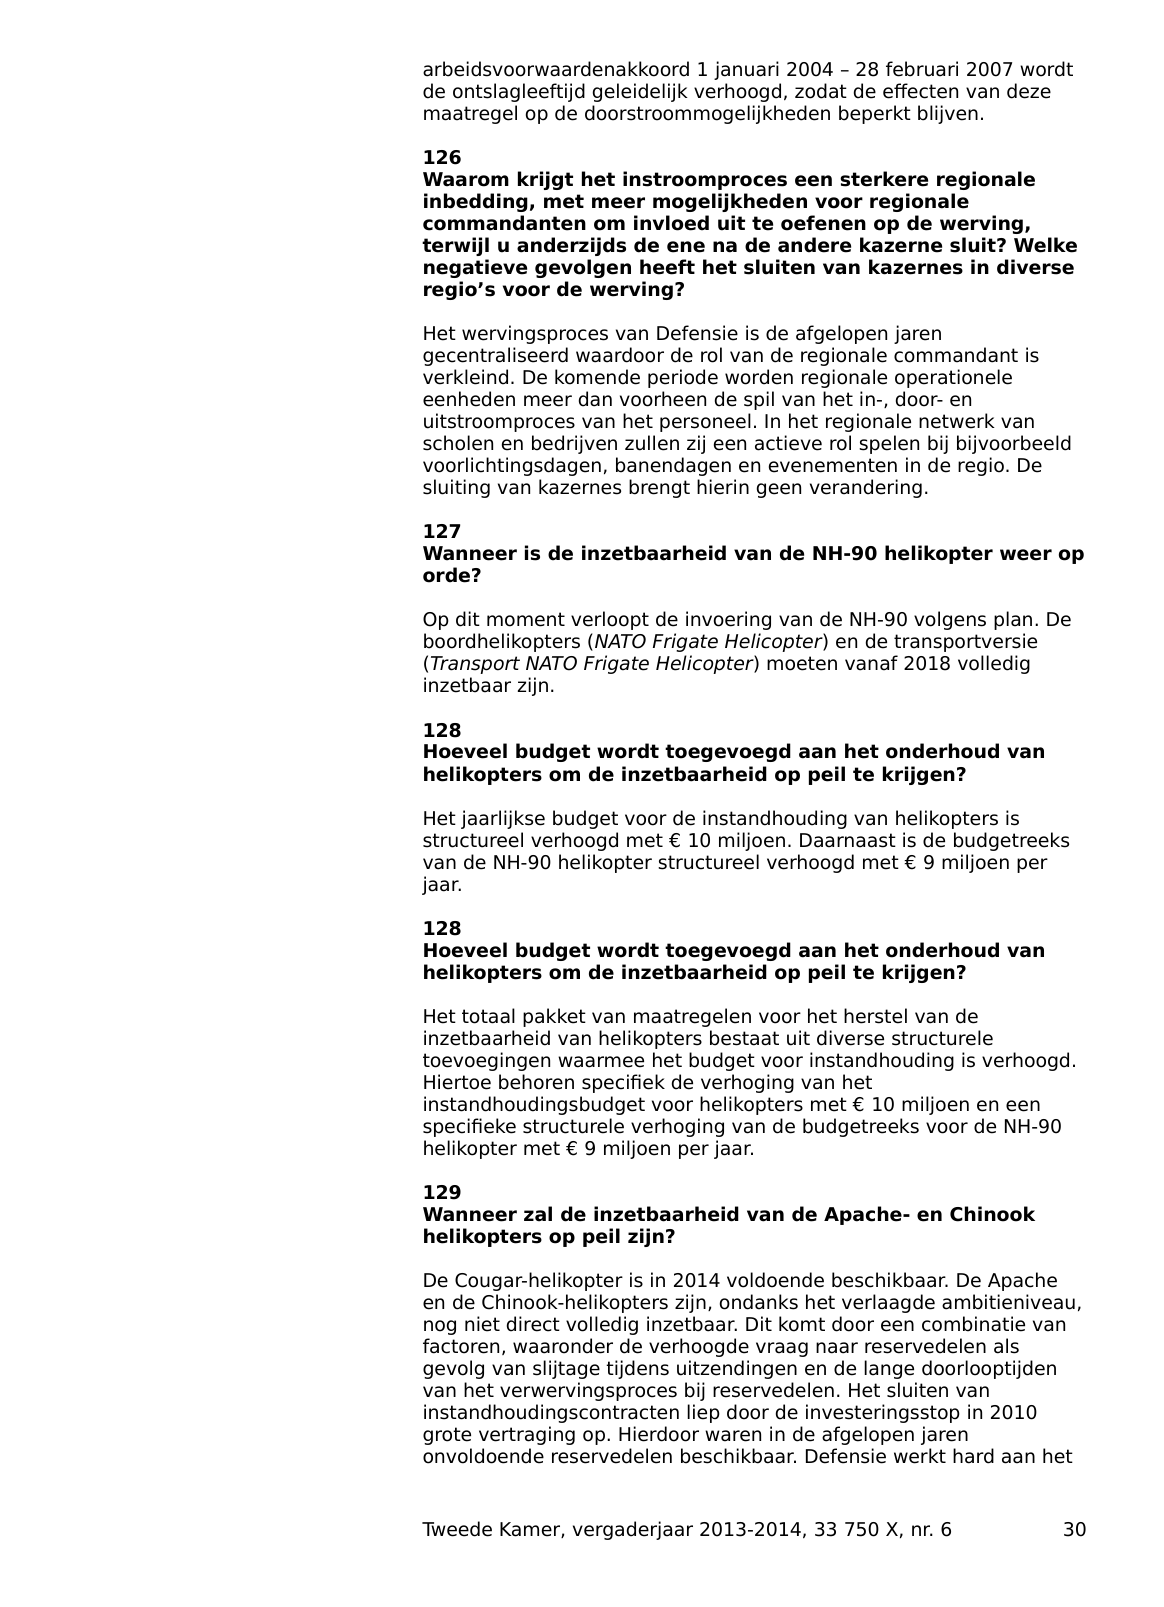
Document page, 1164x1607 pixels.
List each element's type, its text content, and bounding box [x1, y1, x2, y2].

text 126 [422, 147, 1087, 169]
text 127 [422, 521, 1087, 543]
text 128 [422, 719, 1087, 741]
text De Cougar-helikopter is in 2014 voldoende beschikbaar. De Apache en de Chinook-helikopters zijn, ondanks het verlaagde ambitieniveau, nog niet direct volledig inzetbaar. Dit komt door een combinatie van factoren, waaronder de verhoogde vraag naar reservedelen als gevolg van slijtage tijdens uitzendingen en de lange doorlooptijden van het verwervingsproces bij reservedelen. Het sluiten van instandhoudingscontracten liep door de investeringsstop in 2010 grote vertraging op. Hierdoor waren in de afgelopen jaren onvoldoende reservedelen beschikbaar. Defensie werkt hard aan het [422, 1270, 1087, 1468]
text 129 [422, 1182, 1087, 1204]
text 128 [422, 918, 1087, 940]
text Op dit moment verloopt de invoering van de NH-90 volgens plan. De boordhelikopters (NATO Frigate Helicopter) en de transportversie (Transport NATO Frigate Helicopter) moeten vanaf 2018 volledig inzetbaar zijn. [422, 609, 1087, 697]
text Het jaarlijkse budget voor de instandhouding van helikopters is structureel verhoogd met € 10 miljoen. Daarnaast is de budgetreeks van de NH-90 helikopter structureel verhoogd met € 9 miljoen per jaar. [422, 808, 1087, 896]
text Hoeveel budget wordt toegevoegd aan het onderhoud van helikopters om de inzetbaarheid op peil te krijgen? [422, 940, 1087, 984]
text Wanneer is de inzetbaarheid van de NH-90 helikopter weer op orde? [422, 543, 1087, 587]
text Het totaal pakket van maatregelen voor het herstel van de inzetbaarheid van helikopters bestaat uit diverse structurele toevoegingen waarmee het budget voor instandhouding is verhoogd. Hiertoe behoren specifiek de verhoging van het instandhoudingsbudget voor helikopters met € 10 miljoen en een specifieke structurele verhoging van de budgetreeks voor de NH-90 helikopter met € 9 miljoen per jaar. [422, 1006, 1087, 1160]
text Hoeveel budget wordt toegevoegd aan het onderhoud van helikopters om de inzetbaarheid op peil te krijgen? [422, 741, 1087, 785]
text Waarom krijgt het instroomproces een sterkere regionale inbedding, met meer mogelijkheden voor regionale commandanten om invloed uit te oefenen op de werving, terwijl u anderzijds de ene na de andere kazerne sluit? Welke negatieve gevolgen heeft het sluiten van kazernes in diverse regio’s voor de werving? [422, 169, 1087, 301]
text Wanneer zal de inzetbaarheid van de Apache- en Chinook helikopters op peil zijn? [422, 1204, 1087, 1248]
text Het wervingsproces van Defensie is de afgelopen jaren gecentraliseerd waardoor de rol van de regionale commandant is verkleind. De komende periode worden regionale operationele eenheden meer dan voorheen de spil van het in-, door- en uitstroomproces van het personeel. In het regionale netwerk van scholen en bedrijven zullen zij een actieve rol spelen bij bijvoorbeeld voorlichtingsdagen, banendagen en evenementen in de regio. De sluiting van kazernes brengt hierin geen verandering. [422, 323, 1087, 499]
text arbeidsvoorwaardenakkoord 1 januari 2004 – 28 februari 2007 wordt de ontslagleeftijd geleidelijk verhoogd, zodat de effecten van deze maatregel op de doorstroommogelijkheden beperkt blijven. [422, 59, 1087, 125]
